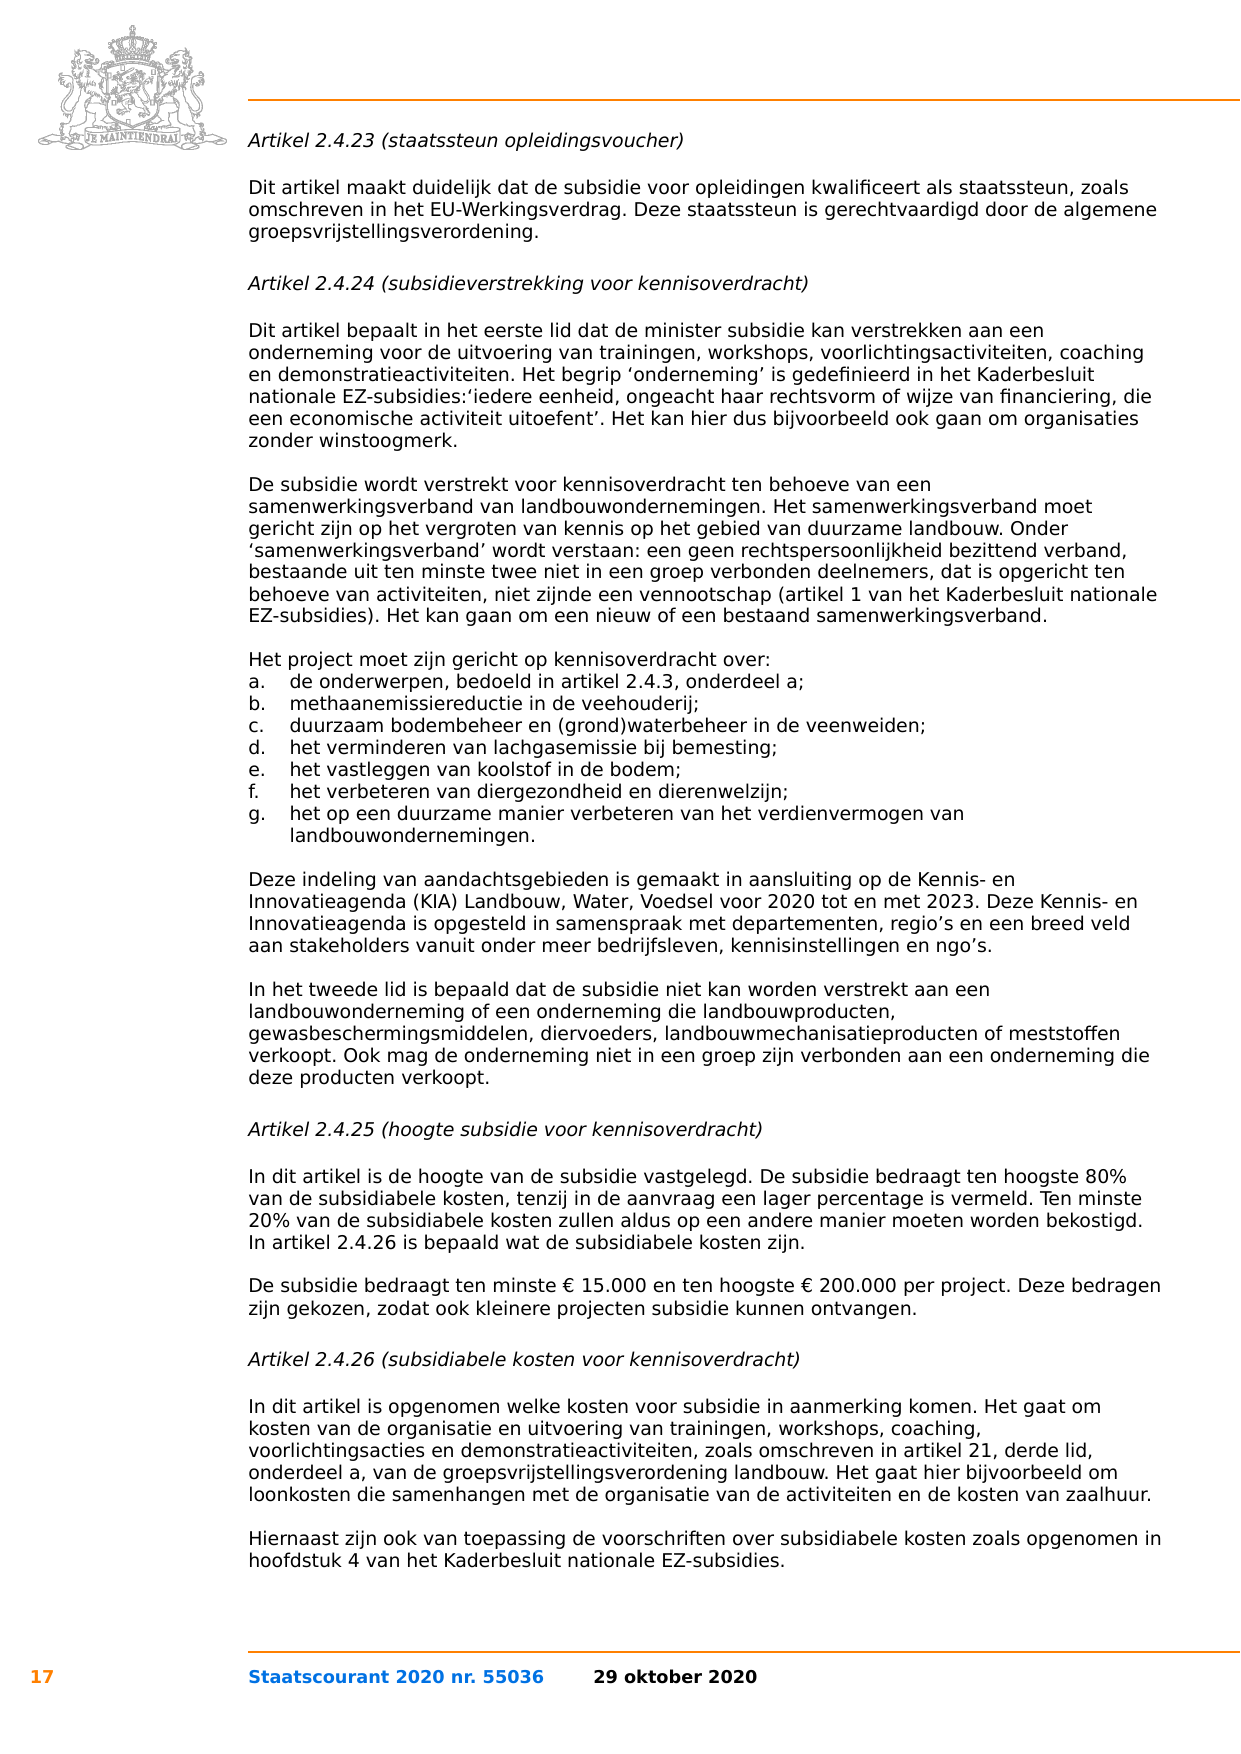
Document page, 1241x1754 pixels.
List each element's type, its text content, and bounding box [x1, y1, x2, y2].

text De subsidie wordt verstrekt voor kennisoverdracht ten behoeve van een samenwerkingsverband van landbouwondernemingen. Het samenwerkingsverband moet gericht zijn op het vergroten van kennis op het gebied van duurzame landbouw. Onder ‘samenwerkingsverband’ wordt verstaan: een geen rechtspersoonlijkheid bezittend verband, bestaande uit ten minste twee niet in een groep verbonden deelnemers, dat is opgericht ten behoeve van activiteiten, niet zijnde een vennootschap (artikel 1 van het Kaderbesluit nationale EZ-subsidies). Het kan gaan om een nieuw of een bestaand samenwerkingsverband. [248, 473, 1163, 627]
subtitle Artikel 2.4.23 (staatssteun opleidingsvoucher) [248, 130, 1163, 152]
text c. duurzaam bodembeheer en (grond)waterbeheer in de veenweiden; [248, 715, 1163, 737]
text b. methaanemissiereductie in de veehouderij; [248, 693, 1163, 715]
subtitle Artikel 2.4.24 (subsidieverstrekking voor kennisoverdracht) [248, 273, 1163, 295]
text Het project moet zijn gericht op kennisoverdracht over: [248, 649, 1163, 671]
text e. het vastleggen van koolstof in de bodem; [248, 759, 1163, 781]
text Deze indeling van aandachtsgebieden is gemaakt in aansluiting op de Kennis- en Innovatieagenda (KIA) Landbouw, Water, Voedsel voor 2020 tot en met 2023. Deze Kennis- en Innovatieagenda is opgesteld in samenspraak met departementen, regio’s en een breed veld aan stakeholders vanuit onder meer bedrijfsleven, kennisinstellingen en ngo’s. [248, 869, 1163, 957]
text d. het verminderen van lachgasemissie bij bemesting; [248, 737, 1163, 759]
text Hiernaast zijn ook van toepassing de voorschriften over subsidiabele kosten zoals opgenomen in hoofdstuk 4 van het Kaderbesluit nationale EZ-subsidies. [248, 1528, 1163, 1572]
text f. het verbeteren van diergezondheid en dierenwelzijn; [248, 781, 1163, 803]
text Dit artikel maakt duidelijk dat de subsidie voor opleidingen kwalificeert als staatssteun, zoals omschreven in het EU-Werkingsverdrag. Deze staatssteun is gerechtvaardigd door de algemene groepsvrijstellingsverordening. [248, 177, 1163, 243]
text a. de onderwerpen, bedoeld in artikel 2.4.3, onderdeel a; [248, 671, 1163, 693]
text In dit artikel is de hoogte van de subsidie vastgelegd. De subsidie bedraagt ten hoogste 80% van de subsidiabele kosten, tenzij in de aanvraag een lager percentage is vermeld. Ten minste 20% van de subsidiabele kosten zullen aldus op een andere manier moeten worden bekostigd. In artikel 2.4.26 is bepaald wat de subsidiabele kosten zijn. [248, 1166, 1163, 1253]
text In het tweede lid is bepaald dat de subsidie niet kan worden verstrekt aan een landbouwonderneming of een onderneming die landbouwproducten, gewasbeschermingsmiddelen, diervoeders, landbouwmechanisatieproducten of meststoffen verkoopt. Ook mag de onderneming niet in een groep zijn verbonden aan een onderneming die deze producten verkoopt. [248, 979, 1163, 1089]
text Dit artikel bepaalt in het eerste lid dat de minister subsidie kan verstrekken aan een onderneming voor de uitvoering van trainingen, workshops, voorlichtingsactiviteiten, coaching en demonstratieactiviteiten. Het begrip ‘onderneming’ is gedefinieerd in het Kaderbesluit nationale EZ-subsidies:‘iedere eenheid, ongeacht haar rechtsvorm of wijze van financiering, die een economische activiteit uitoefent’. Het kan hier dus bijvoorbeeld ook gaan om organisaties zonder winstoogmerk. [248, 320, 1163, 452]
text In dit artikel is opgenomen welke kosten voor subsidie in aanmerking komen. Het gaat om kosten van de organisatie en uitvoering van trainingen, workshops, coaching, voorlichtingsacties en demonstratieactiviteiten, zoals omschreven in artikel 21, derde lid, onderdeel a, van de groepsvrijstellingsverordening landbouw. Het gaat hier bijvoorbeeld om loonkosten die samenhangen met de organisatie van de activiteiten en de kosten van zaalhuur. [248, 1396, 1163, 1506]
subtitle Artikel 2.4.25 (hoogte subsidie voor kennisoverdracht) [248, 1119, 1163, 1141]
picture [38, 25, 227, 150]
subtitle Artikel 2.4.26 (subsidiabele kosten voor kennisoverdracht) [248, 1349, 1163, 1371]
text g. het op een duurzame manier verbeteren van het verdienvermogen van landbouwondernemingen. [248, 803, 1163, 847]
text De subsidie bedraagt ten minste € 15.000 en ten hoogste € 200.000 per project. Deze bedragen zijn gekozen, zodat ook kleinere projecten subsidie kunnen ontvangen. [248, 1275, 1163, 1319]
